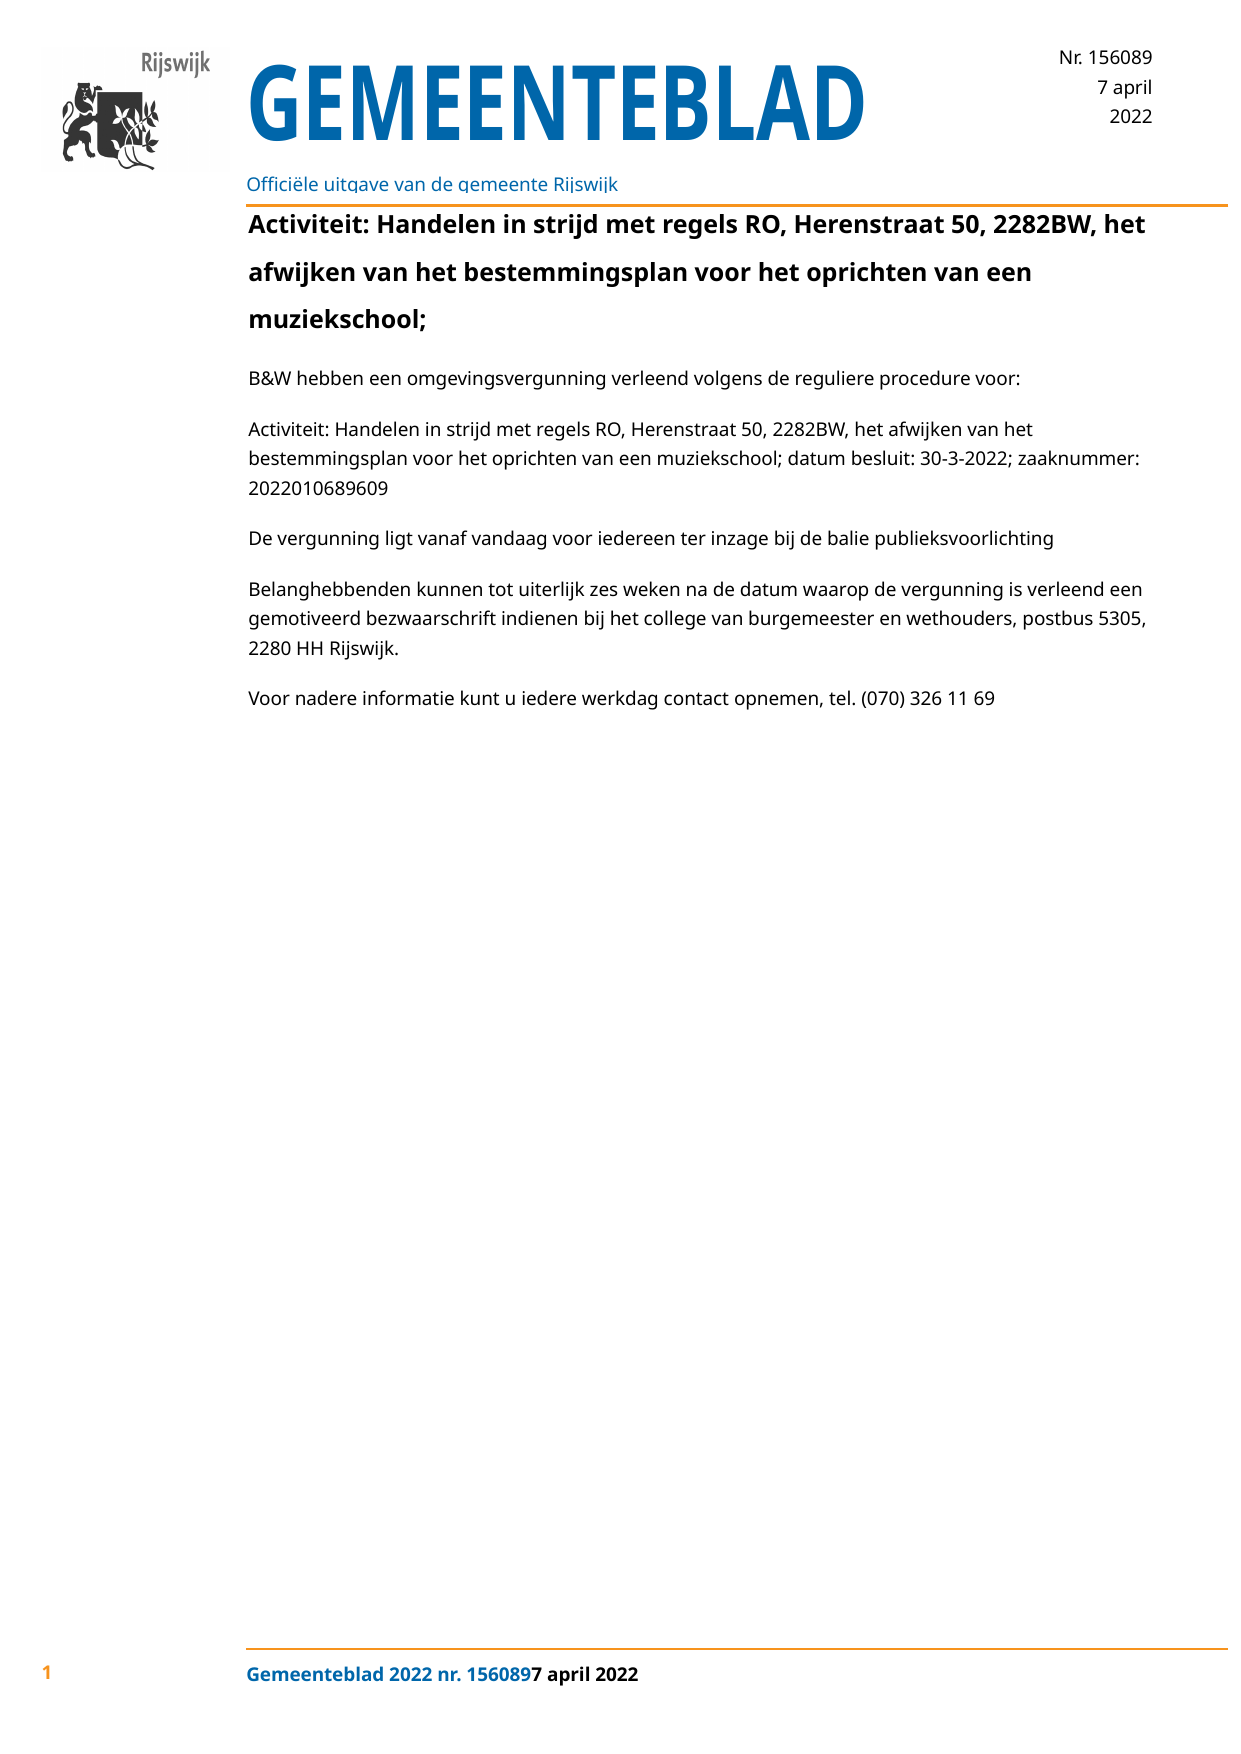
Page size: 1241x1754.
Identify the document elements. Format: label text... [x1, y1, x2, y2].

text B&W hebben een omgevingsvergunning verleend volgens de reguliere procedure voor: [248, 366, 1152, 391]
text Activiteit: Handelen in strijd met regels RO, Herenstraat 50, 2282BW, het afwijken van het bestemmingsplan voor het oprichten van een muziekschool; datum besluit: 30-3-2022; zaaknummer: 2022010689609 [248, 416, 1152, 501]
text Activiteit: Handelen in strijd met regels RO, Herenstraat 50, 2282BW, het afwijken van het bestemmingsplan voor het oprichten van een muziekschool; [248, 207, 1152, 336]
text Belanghebbenden kunnen tot uiterlijk zes weken na de datum waarop de vergunning is verleend een gemotiveerd bezwaarschrift indienen bij het college van burgemeester en wethouders, postbus 5305, 2280 HH Rijswijk. [248, 576, 1152, 661]
picture [41, 47, 231, 172]
text Voor nadere informatie kunt u iedere werkdag contact opnemen, tel. (070) 326 11 69 [248, 686, 1152, 711]
text De vergunning ligt vanaf vandaag voor iedereen ter inzage bij de balie publieksvoorlichting [248, 526, 1152, 551]
